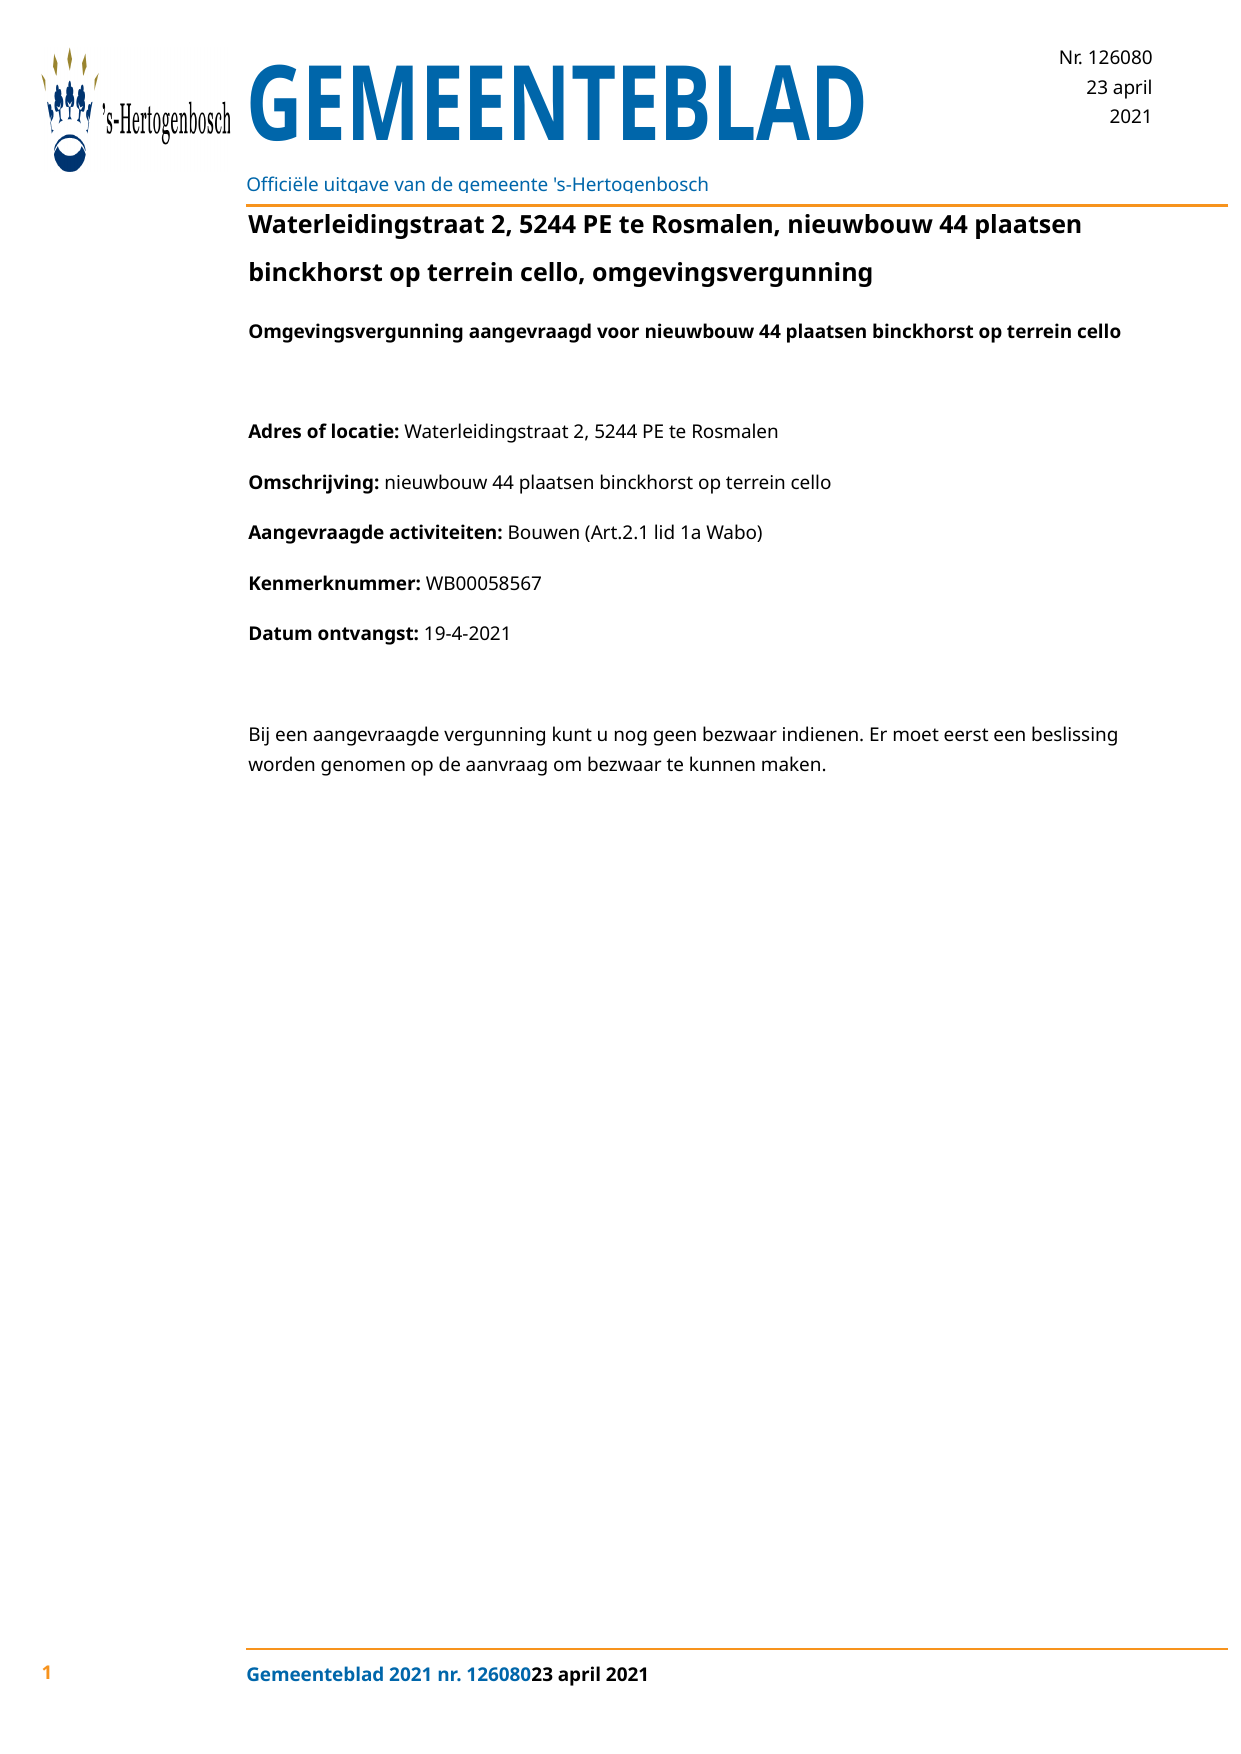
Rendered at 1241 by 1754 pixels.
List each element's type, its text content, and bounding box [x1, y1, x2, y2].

text Aangevraagde activiteiten: Bouwen (Art.2.1 lid 1a Wabo) [248, 519, 1152, 545]
text Omschrijving: nieuwbouw 44 plaatsen binckhorst op terrein cello [248, 469, 1152, 495]
text Waterleidingstraat 2, 5244 PE te Rosmalen, nieuwbouw 44 plaatsen binckhorst op terrein cello, omgevingsvergunning [248, 207, 1152, 288]
text Adres of locatie: Waterleidingstraat 2, 5244 PE te Rosmalen [248, 419, 1152, 444]
picture [41, 47, 231, 172]
text Omgevingsvergunning aangevraagd voor nieuwbouw 44 plaatsen binckhorst op terrein cello [248, 318, 1152, 344]
text Kenmerknummer: WB00058567 [248, 570, 1152, 596]
text Bij een aangevraagde vergunning kunt u nog geen bezwaar indienen. Er moet eerst een beslissing worden genomen op de aanvraag om bezwaar te kunnen maken. [248, 721, 1152, 777]
text Datum ontvangst: 19-4-2021 [248, 620, 1152, 646]
